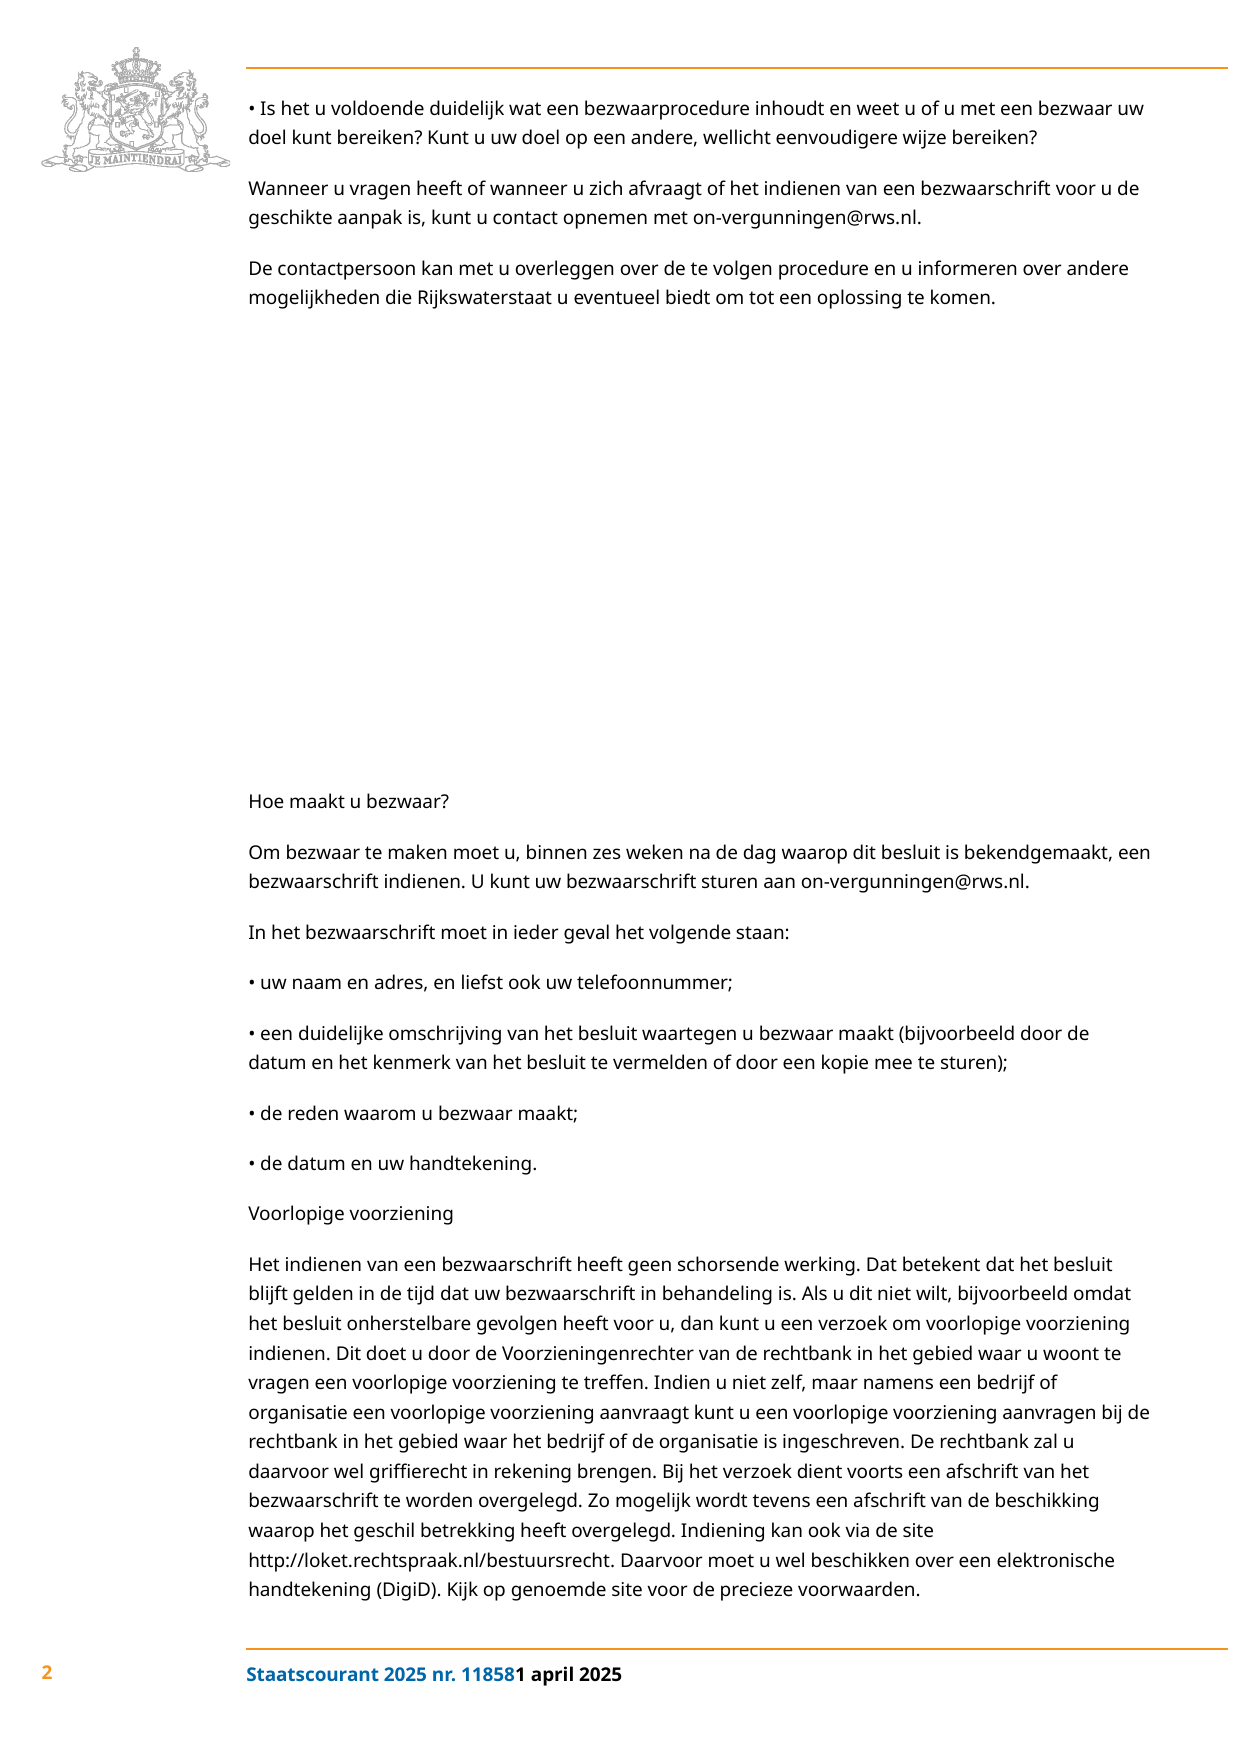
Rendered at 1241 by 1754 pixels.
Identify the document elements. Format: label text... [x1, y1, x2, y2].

text Wanneer u vragen heeft of wanneer u zich afvraagt of het indienen van een bezwaarschrift voor u de geschikte aanpak is, kunt u contact opnemen met on-vergunningen@rws.nl. [248, 175, 1152, 230]
text In het bezwaarschrift moet in ieder geval het volgende staan: [248, 919, 1152, 945]
text • de datum en uw handtekening. [248, 1150, 1152, 1176]
text • Is het u voldoende duidelijk wat een bezwaarprocedure inhoudt en weet u of u met een bezwaar uw doel kunt bereiken? Kunt u uw doel op een andere, wellicht eenvoudigere wijze bereiken? [248, 95, 1152, 150]
text Om bezwaar te maken moet u, binnen zes weken na de dag waarop dit besluit is bekendgemaakt, een bezwaarschrift indienen. U kunt uw bezwaarschrift sturen aan on-vergunningen@rws.nl. [248, 839, 1152, 894]
picture [41, 47, 231, 172]
text • de reden waarom u bezwaar maakt; [248, 1100, 1152, 1126]
text • uw naam en adres, en liefst ook uw telefoonnummer; [248, 969, 1152, 995]
text Hoe maakt u bezwaar? [248, 788, 1152, 814]
text Voorlopige voorziening [248, 1201, 1152, 1226]
text • een duidelijke omschrijving van het besluit waartegen u bezwaar maakt (bijvoorbeeld door de datum en het kenmerk van het besluit te vermelden of door een kopie mee te sturen); [248, 1020, 1152, 1075]
text Het indienen van een bezwaarschrift heeft geen schorsende werking. Dat betekent dat het besluit blijft gelden in de tijd dat uw bezwaarschrift in behandeling is. Als u dit niet wilt, bijvoorbeeld omdat het besluit onherstelbare gevolgen heeft voor u, dan kunt u een verzoek om voorlopige voorziening indienen. Dit doet u door de Voorzieningenrechter van de rechtbank in het gebied waar u woont te vragen een voorlopige voorziening te treffen. Indien u niet zelf, maar namens een bedrijf of organisatie een voorlopige voorziening aanvraagt kunt u een voorlopige voorziening aanvragen bij de rechtbank in het gebied waar het bedrijf of de organisatie is ingeschreven. De rechtbank zal u daarvoor wel griffierecht in rekening brengen. Bij het verzoek dient voorts een afschrift van het bezwaarschrift te worden overgelegd. Zo mogelijk wordt tevens een afschrift van de beschikking waarop het geschil betrekking heeft overgelegd. Indiening kan ook via de site http://loket.rechtspraak.nl/bestuursrecht. Daarvoor moet u wel beschikken over een elektronische handtekening (DigiD). Kijk op genoemde site voor de precieze voorwaarden. [248, 1251, 1152, 1602]
text De contactpersoon kan met u overleggen over de te volgen procedure en u informeren over andere mogelijkheden die Rijkswaterstaat u eventueel biedt om tot een oplossing te komen. [248, 255, 1152, 310]
